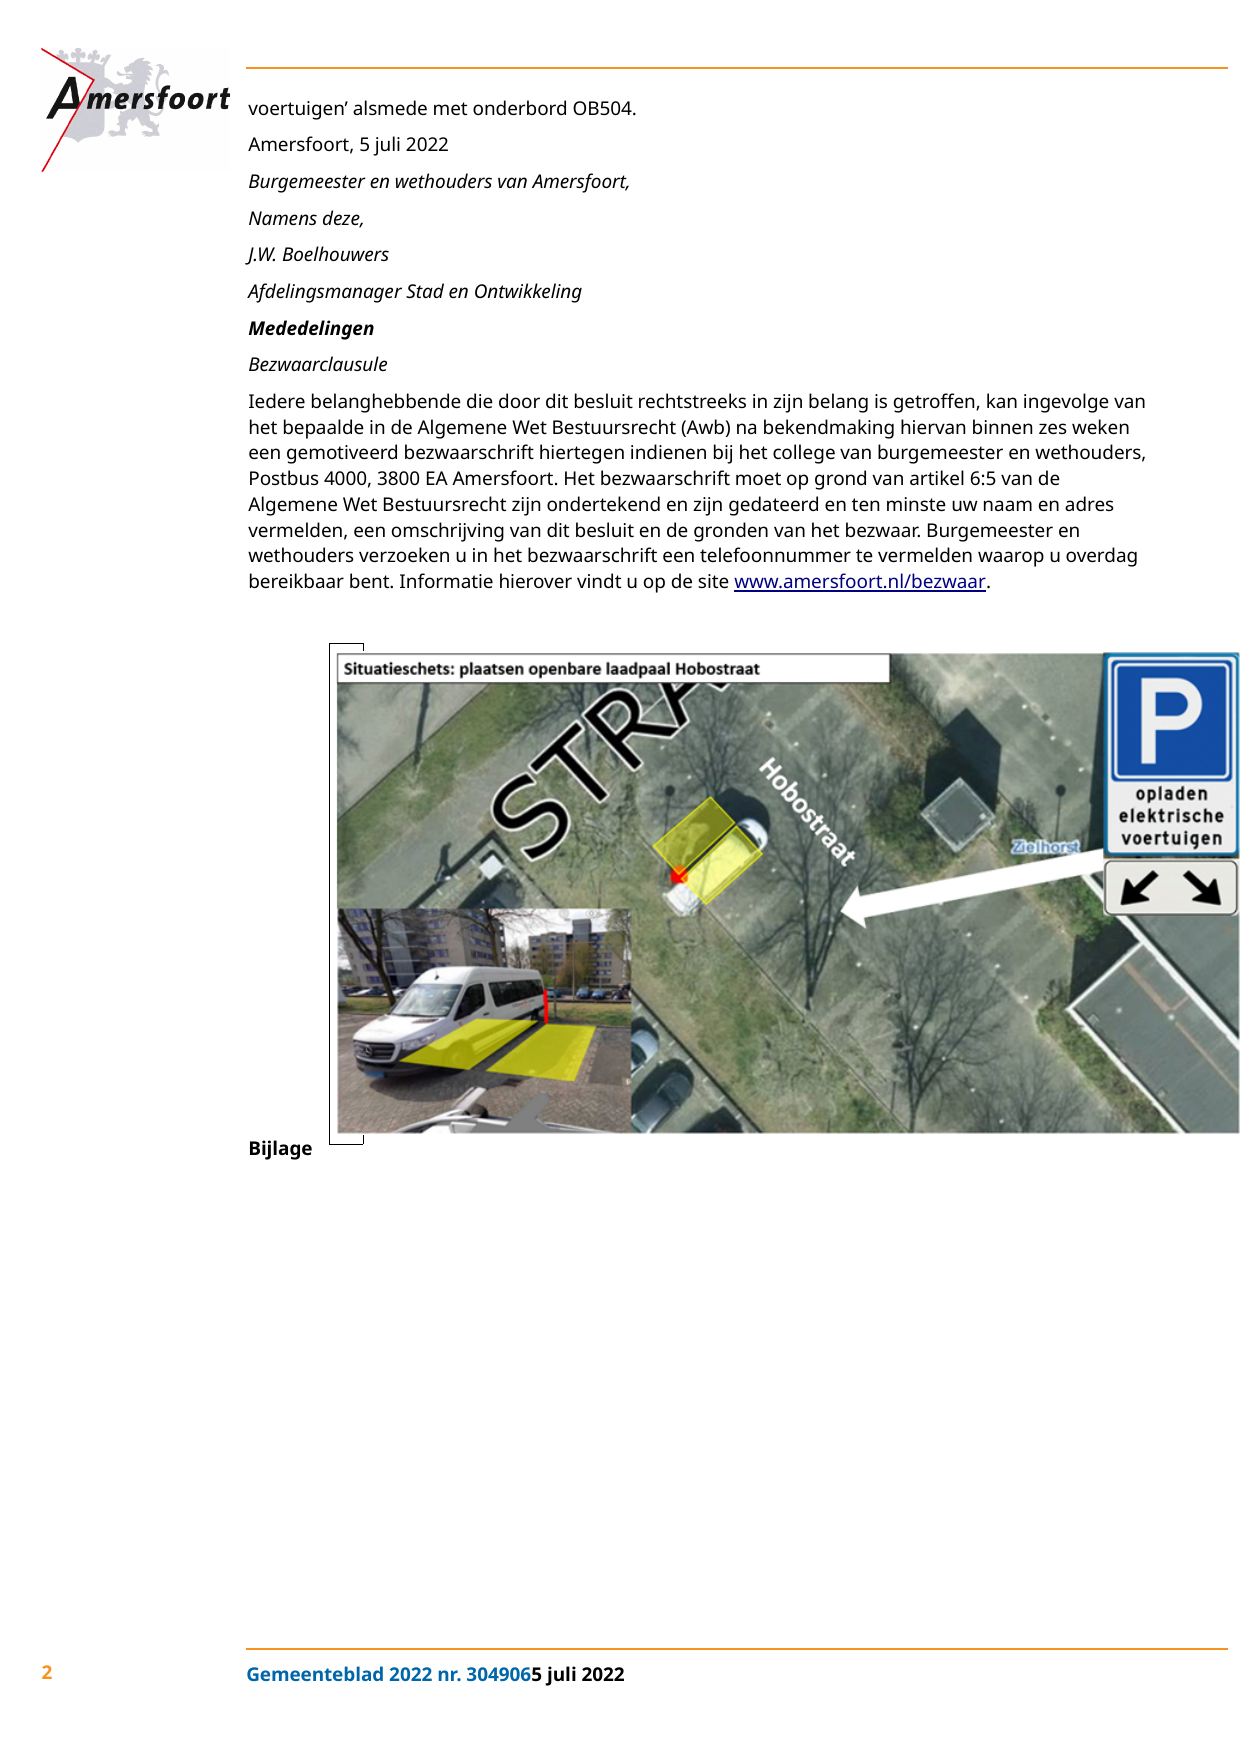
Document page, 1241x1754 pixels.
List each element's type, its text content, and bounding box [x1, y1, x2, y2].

text Amersfoort, 5 juli 2022 [248, 131, 1152, 157]
text Mededelingen [248, 315, 1152, 341]
picture [336, 651, 1240, 1135]
text Bijlage [248, 631, 1152, 1161]
text Afdelingsmanager Stad en Ontwikkeling [248, 278, 1152, 304]
text Iedere belanghebbende die door dit besluit rechtstreeks in zijn belang is getroffen, kan ingevolge van het bepaalde in de Algemene Wet Bestuursrecht (Awb) na bekendmaking hiervan binnen zes weken een gemotiveerd bezwaarschrift hiertegen indienen bij het college van burgemeester en wethouders, Postbus 4000, 3800 EA Amersfoort. Het bezwaarschrift moet op grond van artikel 6:5 van de Algemene Wet Bestuursrecht zijn ondertekend en zijn gedateerd en ten minste uw naam en adres vermelden, een omschrijving van dit besluit en de gronden van het bezwaar. Burgemeester en wethouders verzoeken u in het bezwaarschrift een telefoonnummer te vermelden waarop u overdag bereikbaar bent. Informatie hierover vindt u op de site www.amersfoort.nl/bezwaar. [248, 388, 1152, 594]
text Namens deze, [248, 205, 1152, 231]
text J.W. Boelhouwers [248, 241, 1152, 267]
text Bezwaarclausule [248, 351, 1152, 377]
picture [41, 47, 231, 172]
text voertuigen’ alsmede met onderbord OB504. [248, 95, 1152, 121]
text Burgemeester en wethouders van Amersfoort, [248, 168, 1152, 194]
